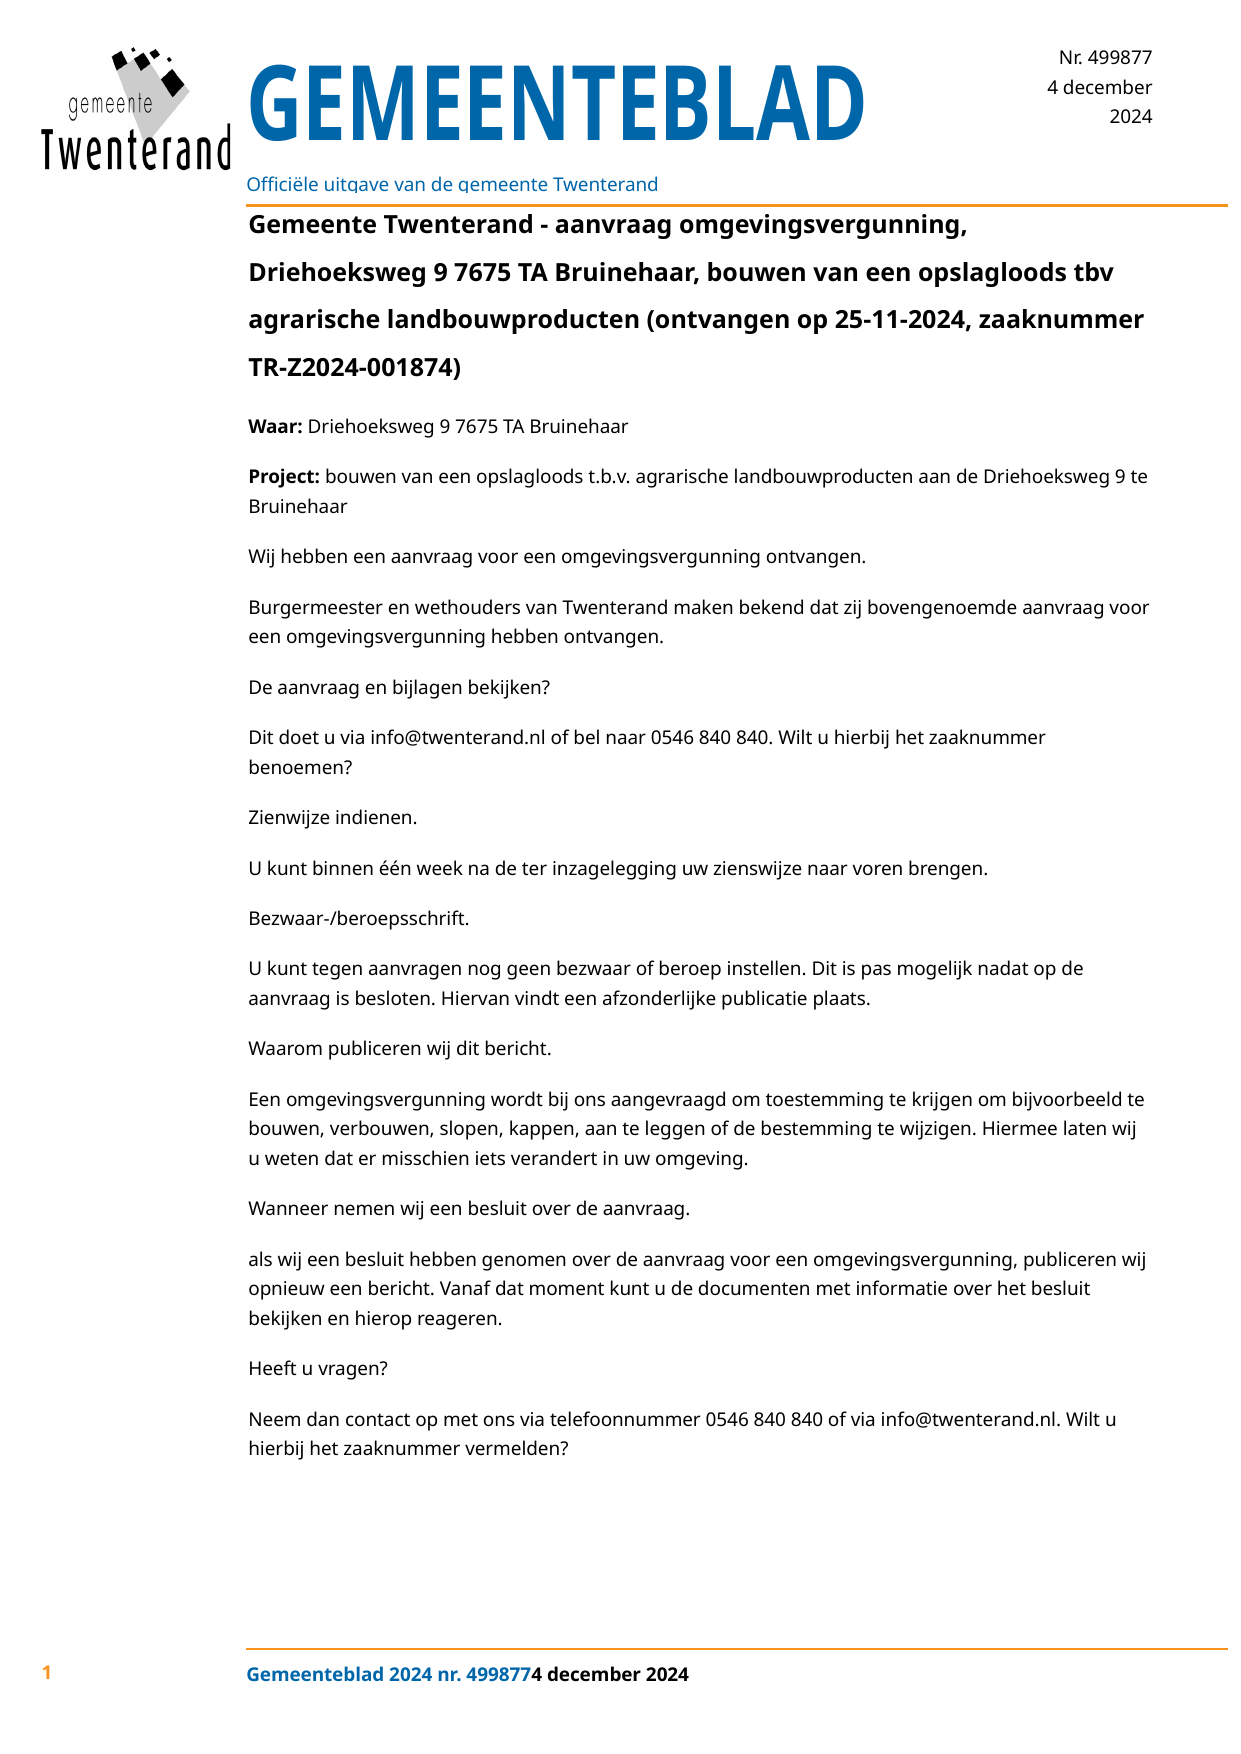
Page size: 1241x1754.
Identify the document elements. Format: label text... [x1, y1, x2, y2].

text Burgermeester en wethouders van Twenterand maken bekend dat zij bovengenoemde aanvraag voor een omgevingsvergunning hebben ontvangen. [248, 594, 1152, 649]
text Een omgevingsvergunning wordt bij ons aangevraagd om toestemming te krijgen om bijvoorbeeld te bouwen, verbouwen, slopen, kappen, aan te leggen of de bestemming te wijzigen. Hiermee laten wij u weten dat er misschien iets verandert in uw omgeving. [248, 1086, 1152, 1171]
text als wij een besluit hebben genomen over de aanvraag voor een omgevingsvergunning, publiceren wij opnieuw een bericht. Vanaf dat moment kunt u de documenten met informatie over het besluit bekijken en hierop reageren. [248, 1246, 1152, 1331]
text Project: bouwen van een opslagloods t.b.v. agrarische landbouwproducten aan de Driehoeksweg 9 te Bruinehaar [248, 463, 1152, 519]
text U kunt tegen aanvragen nog geen bezwaar of beroep instellen. Dit is pas mogelijk nadat op de aanvraag is besloten. Hiervan vindt een afzonderlijke publicatie plaats. [248, 956, 1152, 1011]
text Wanneer nemen wij een besluit over de aanvraag. [248, 1196, 1152, 1221]
text Gemeente Twenterand - aanvraag omgevingsvergunning, Driehoeksweg 9 7675 TA Bruinehaar, bouwen van een opslagloods tbv agrarische landbouwproducten (ontvangen op 25-11-2024, zaaknummer TR-Z2024-001874) [248, 207, 1152, 384]
text Wij hebben een aanvraag voor een omgevingsvergunning ontvangen. [248, 543, 1152, 569]
text Heeft u vragen? [248, 1356, 1152, 1381]
text Dit doet u via info@twenterand.nl of bel naar 0546 840 840. Wilt u hierbij het zaaknummer benoemen? [248, 724, 1152, 780]
text U kunt binnen één week na de ter inzagelegging uw zienswijze naar voren brengen. [248, 855, 1152, 881]
text Waarom publiceren wij dit bericht. [248, 1036, 1152, 1061]
text Zienwijze indienen. [248, 804, 1152, 830]
text Neem dan contact op met ons via telefoonnummer 0546 840 840 of via info@twenterand.nl. Wilt u hierbij het zaaknummer vermelden? [248, 1406, 1152, 1461]
text Waar: Driehoeksweg 9 7675 TA Bruinehaar [248, 413, 1152, 439]
text Bezwaar-/beroepsschrift. [248, 905, 1152, 931]
picture [41, 47, 231, 172]
text De aanvraag en bijlagen bekijken? [248, 674, 1152, 700]
